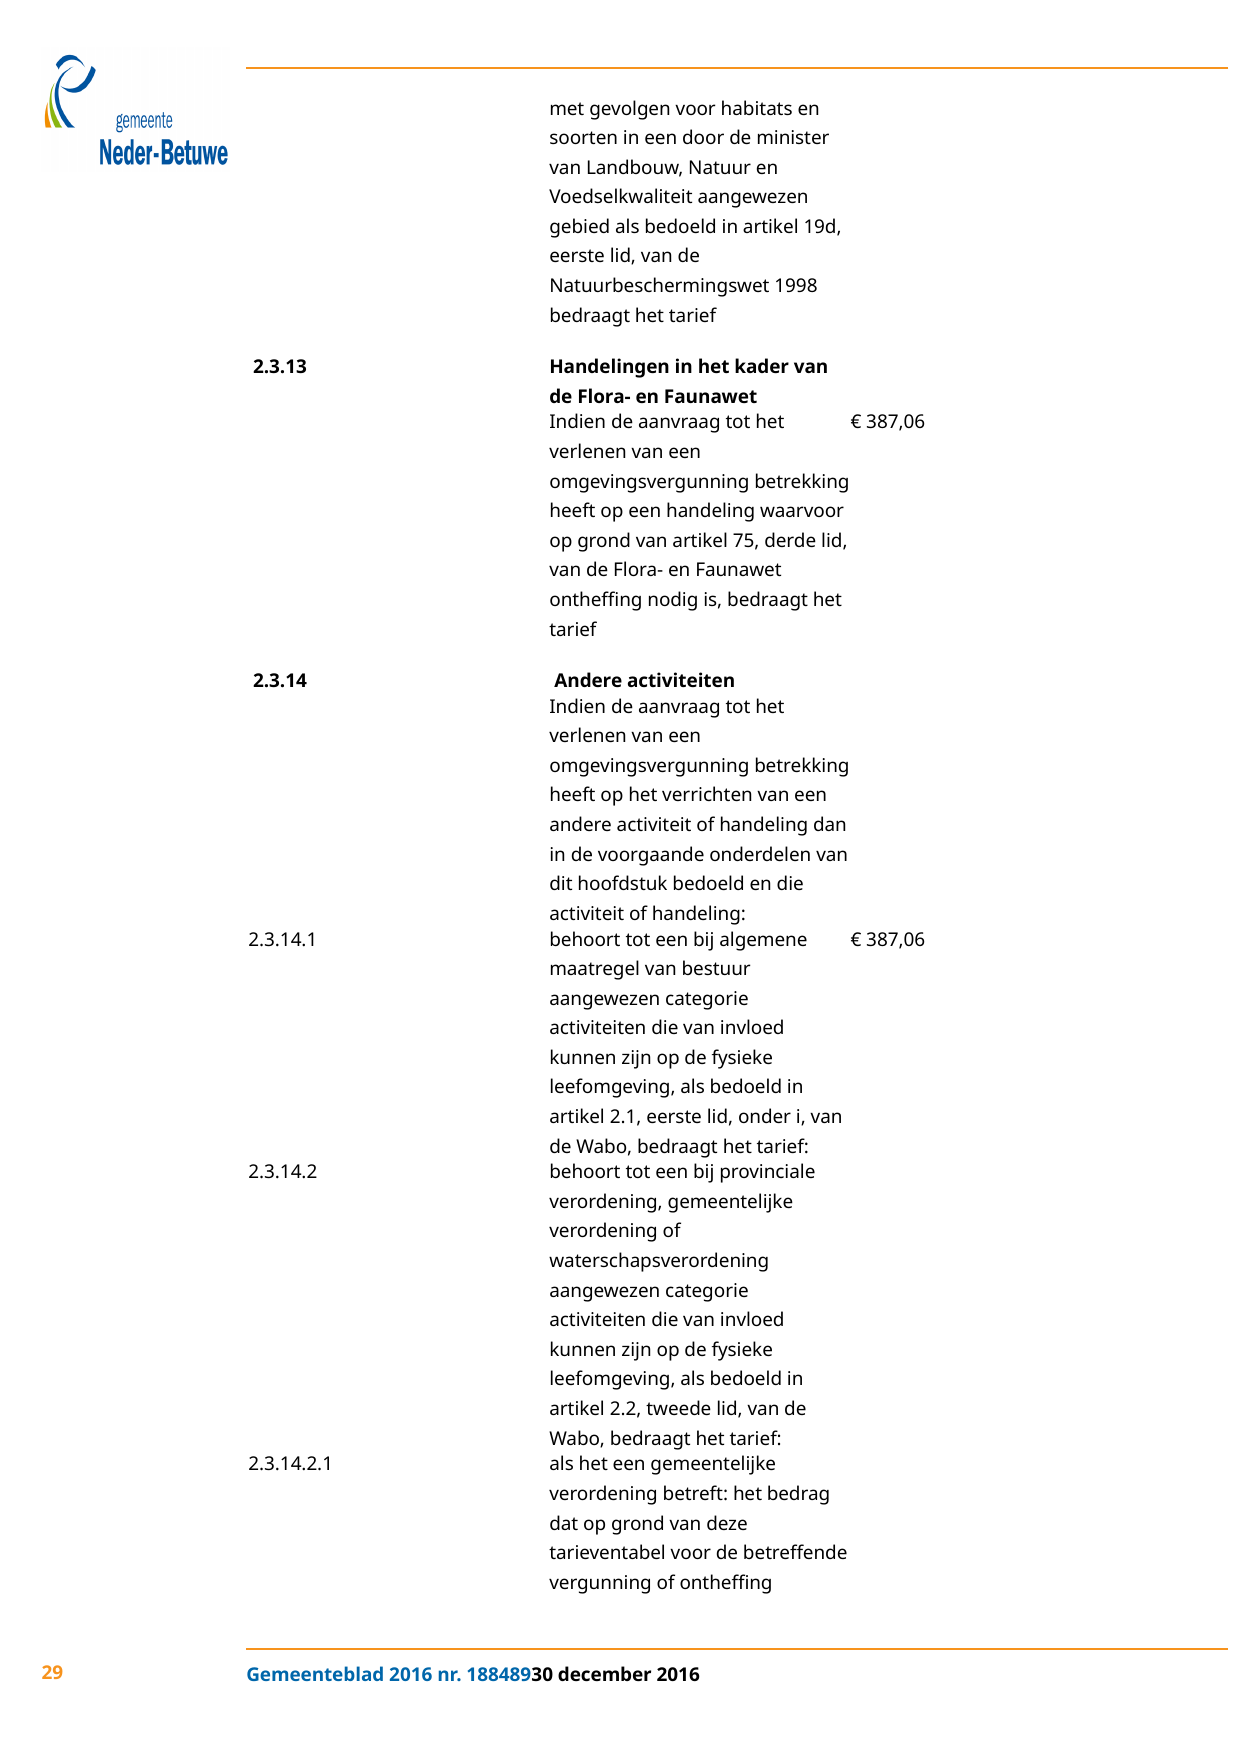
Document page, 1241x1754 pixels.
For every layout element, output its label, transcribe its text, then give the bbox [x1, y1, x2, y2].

table_cell Handelingen in het kader van de Flora- en Faunawet [549, 353, 850, 409]
table_cell [850, 353, 1152, 409]
table_cell [248, 409, 549, 641]
table_cell [248, 641, 549, 667]
table_cell 2.3.14.2 [248, 1159, 549, 1451]
table_cell [248, 328, 549, 353]
table_cell Indien de aanvraag tot het verlenen van een omgevingsvergunning betrekking heeft op het verrichten van een andere activiteit of handeling dan in de voorgaande onderdelen van dit hoofdstuk bedoeld en die activiteit of handeling: [549, 693, 850, 926]
table_cell [248, 95, 549, 328]
table_cell 2.3.14 [248, 667, 549, 693]
table_cell [850, 328, 1152, 353]
table_cell behoort tot een bij algemene maatregel van bestuur aangewezen categorie activiteiten die van invloed kunnen zijn op de fysieke leefomgeving, als bedoeld in artikel 2.1, eerste lid, onder i, van de Wabo, bedraagt het tarief: [549, 926, 850, 1158]
table_cell [248, 693, 549, 926]
table_cell 2.3.14.2.1 [248, 1451, 549, 1594]
table_cell met gevolgen voor habitats en soorten in een door de minister van Landbouw, Natuur en Voedselkwaliteit aangewezen gebied als bedoeld in artikel 19d, eerste lid, van de Natuurbeschermingswet 1998 bedraagt het tarief [549, 95, 850, 328]
table_cell 2.3.14.1 [248, 926, 549, 1158]
table_cell behoort tot een bij provinciale verordening, gemeentelijke verordening of waterschapsverordening aangewezen categorie activiteiten die van invloed kunnen zijn op de fysieke leefomgeving, als bedoeld in artikel 2.2, tweede lid, van de Wabo, bedraagt het tarief: [549, 1159, 850, 1451]
table_cell € 387,06 [850, 926, 1152, 1158]
table_cell Andere activiteiten [549, 667, 850, 693]
table_cell [850, 693, 1152, 926]
table_cell Indien de aanvraag tot het verlenen van een omgevingsvergunning betrekking heeft op een handeling waarvoor op grond van artikel 75, derde lid, van de Flora- en Faunawet ontheffing nodig is, bedraagt het tarief [549, 409, 850, 641]
table_cell [549, 641, 850, 667]
table_cell als het een gemeentelijke verordening betreft: het bedrag dat op grond van deze tarieventabel voor de betreffende vergunning of ontheffing [549, 1451, 850, 1594]
table_cell [850, 667, 1152, 693]
table_cell [850, 95, 1152, 328]
table_cell [549, 328, 850, 353]
table_cell € 387,06 [850, 409, 1152, 641]
table_cell [850, 1451, 1152, 1594]
table_cell [850, 1159, 1152, 1451]
picture [41, 47, 231, 172]
table_cell [850, 641, 1152, 667]
table_cell 2.3.13 [248, 353, 549, 409]
